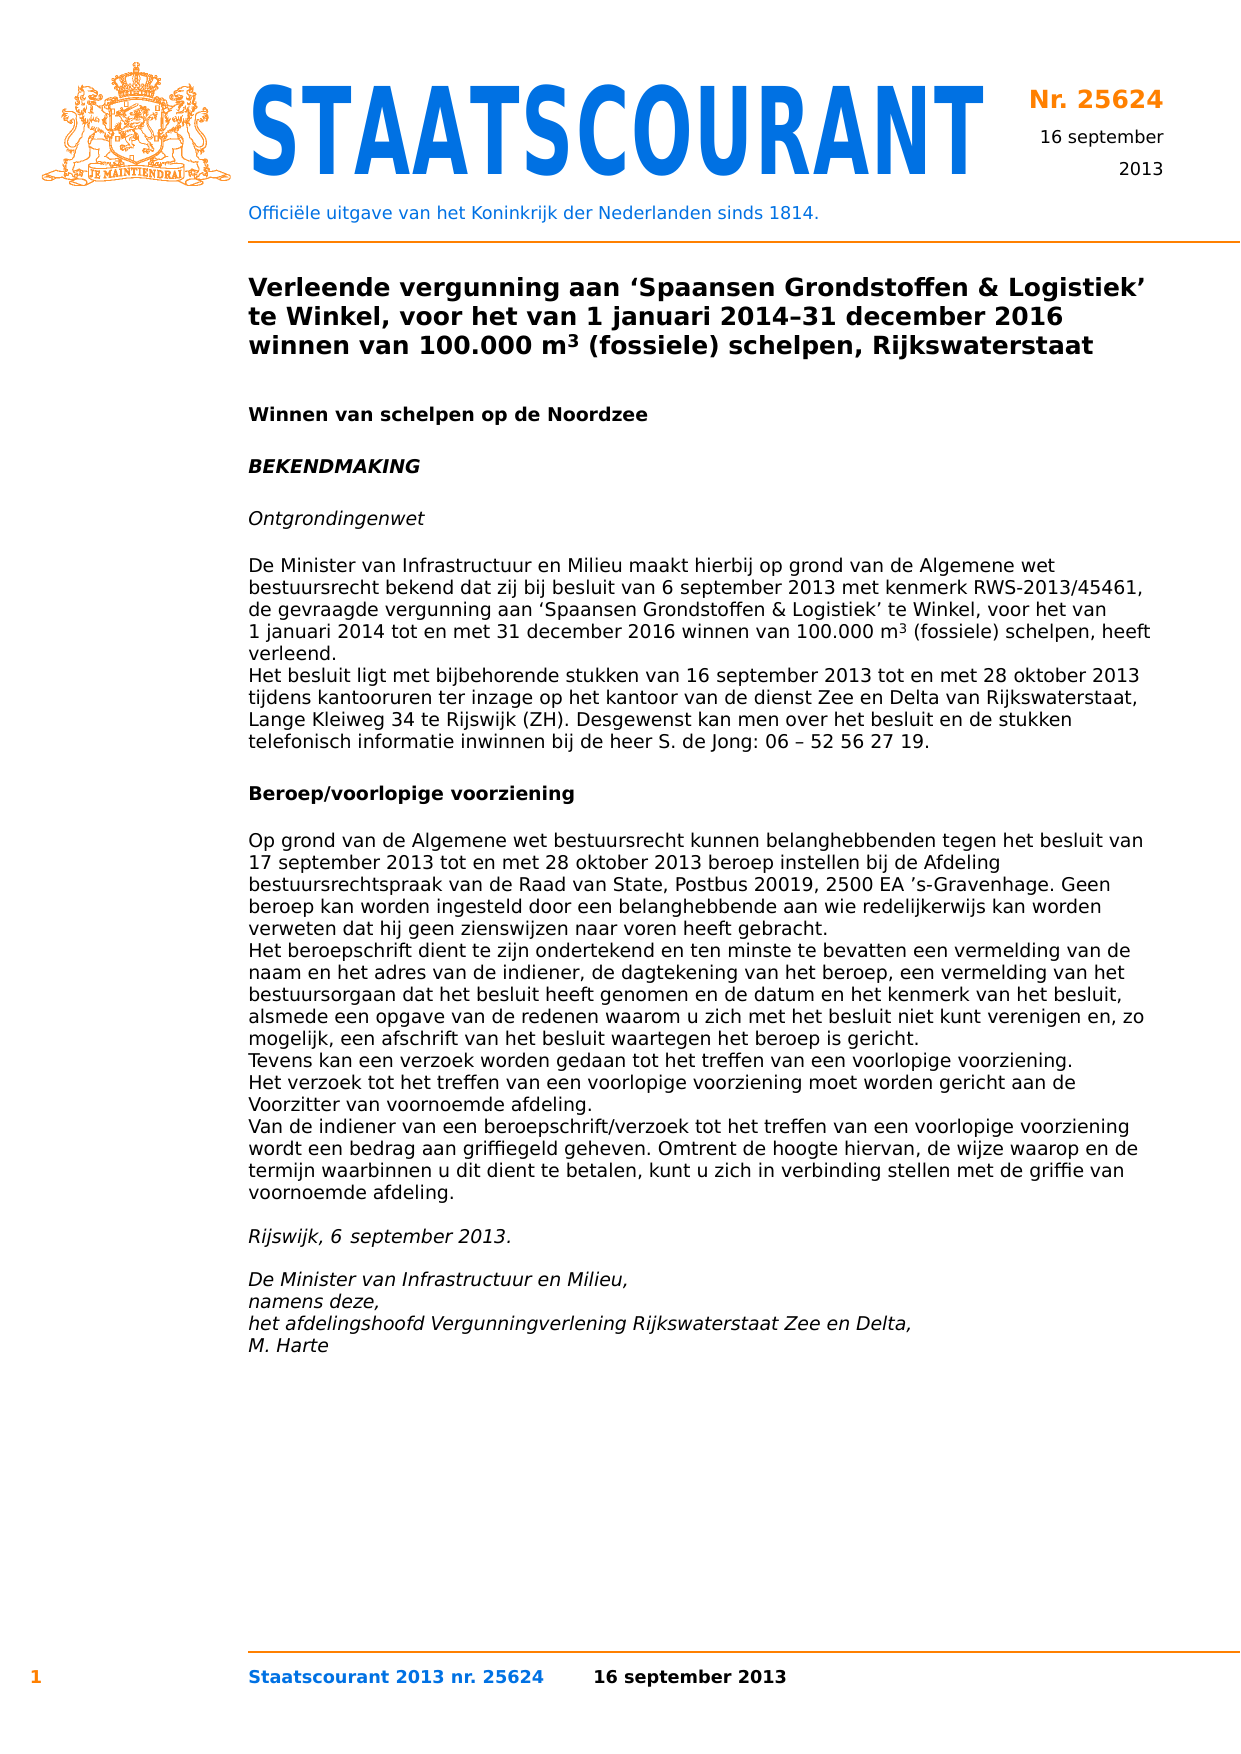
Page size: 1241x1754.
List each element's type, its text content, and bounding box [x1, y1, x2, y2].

subtitle Verleende vergunning aan ‘Spaansen Grondstoffen & Logistiek’ te Winkel, voor het van 1 januari 2014–31 december 2016 winnen van 100.000 m3 (fossiele) schelpen, Rijkswaterstaat [248, 273, 1163, 361]
text Op grond van de Algemene wet bestuursrecht kunnen belanghebbenden tegen het besluit van 17 september 2013 tot en met 28 oktober 2013 beroep instellen bij de Afdeling bestuursrechtspraak van de Raad van State, Postbus 20019, 2500 EA ’s-Gravenhage. Geen beroep kan worden ingesteld door een belanghebbende aan wie redelijkerwijs kan worden verweten dat hij geen zienswijzen naar voren heeft gebracht. [248, 830, 1163, 940]
text Tevens kan een verzoek worden gedaan tot het treffen van een voorlopige voorziening. [248, 1050, 1163, 1072]
text Rijswijk, 6 september 2013. [248, 1226, 1163, 1247]
text Van de indiener van een beroepschrift/verzoek tot het treffen van een voorlopige voorziening wordt een bedrag aan griffiegeld geheven. Omtrent de hoogte hiervan, de wijze waarop en de termijn waarbinnen u dit dient te betalen, kunt u zich in verbinding stellen met de griffie van voornoemde afdeling. [248, 1116, 1163, 1204]
text De Minister van Infrastructuur en Milieu, namens deze, het afdelingshoofd Vergunningverlening Rijkswaterstaat Zee en Delta, M. Harte [248, 1269, 1163, 1357]
text Het verzoek tot het treffen van een voorlopige voorziening moet worden gericht aan de Voorzitter van voornoemde afdeling. [248, 1072, 1163, 1116]
picture [41, 62, 231, 186]
table_cell 16 september [998, 121, 1240, 153]
subtitle Winnen van schelpen op de Noordzee [248, 404, 1163, 426]
text Het beroepschrift dient te zijn ondertekend en ten minste te bevatten een vermelding van de naam en het adres van de indiener, de dagtekening van het beroep, een vermelding van het bestuursorgaan dat het besluit heeft genomen en de datum en het kenmerk van het besluit, alsmede een opgave van de redenen waarom u zich met het besluit niet kunt verenigen en, zo mogelijk, een afschrift van het besluit waartegen het beroep is gericht. [248, 940, 1163, 1050]
subtitle Beroep/voorlopige voorziening [248, 783, 1163, 805]
table_cell Officiële uitgave van het Koninkrijk der Nederlanden sinds 1814. [248, 203, 1240, 241]
subtitle Ontgrondingenwet [248, 508, 1163, 530]
text Het besluit ligt met bijbehorende stukken van 16 september 2013 tot en met 28 oktober 2013 tijdens kantooruren ter inzage op het kantoor van de dienst Zee en Delta van Rijkswaterstaat, Lange Kleiweg 34 te Rijswijk (ZH). Desgewenst kan men over het besluit en de stukken telefonisch informatie inwinnen bij de heer S. de Jong: 06 – 52 56 27 19. [248, 665, 1163, 753]
subtitle BEKENDMAKING [248, 456, 1163, 478]
table_header [25, 62, 248, 241]
table_header STAATSCOURANT [248, 62, 998, 203]
table_cell 2013 [998, 153, 1240, 203]
table_header Nr. 25624 [998, 62, 1240, 121]
text De Minister van Infrastructuur en Milieu maakt hierbij op grond van de Algemene wet bestuursrecht bekend dat zij bij besluit van 6 september 2013 met kenmerk RWS-2013/45461, de gevraagde vergunning aan ‘Spaansen Grondstoffen & Logistiek’ te Winkel, voor het van 1 januari 2014 tot en met 31 december 2016 winnen van 100.000 m3 (fossiele) schelpen, heeft verleend. [248, 555, 1163, 665]
